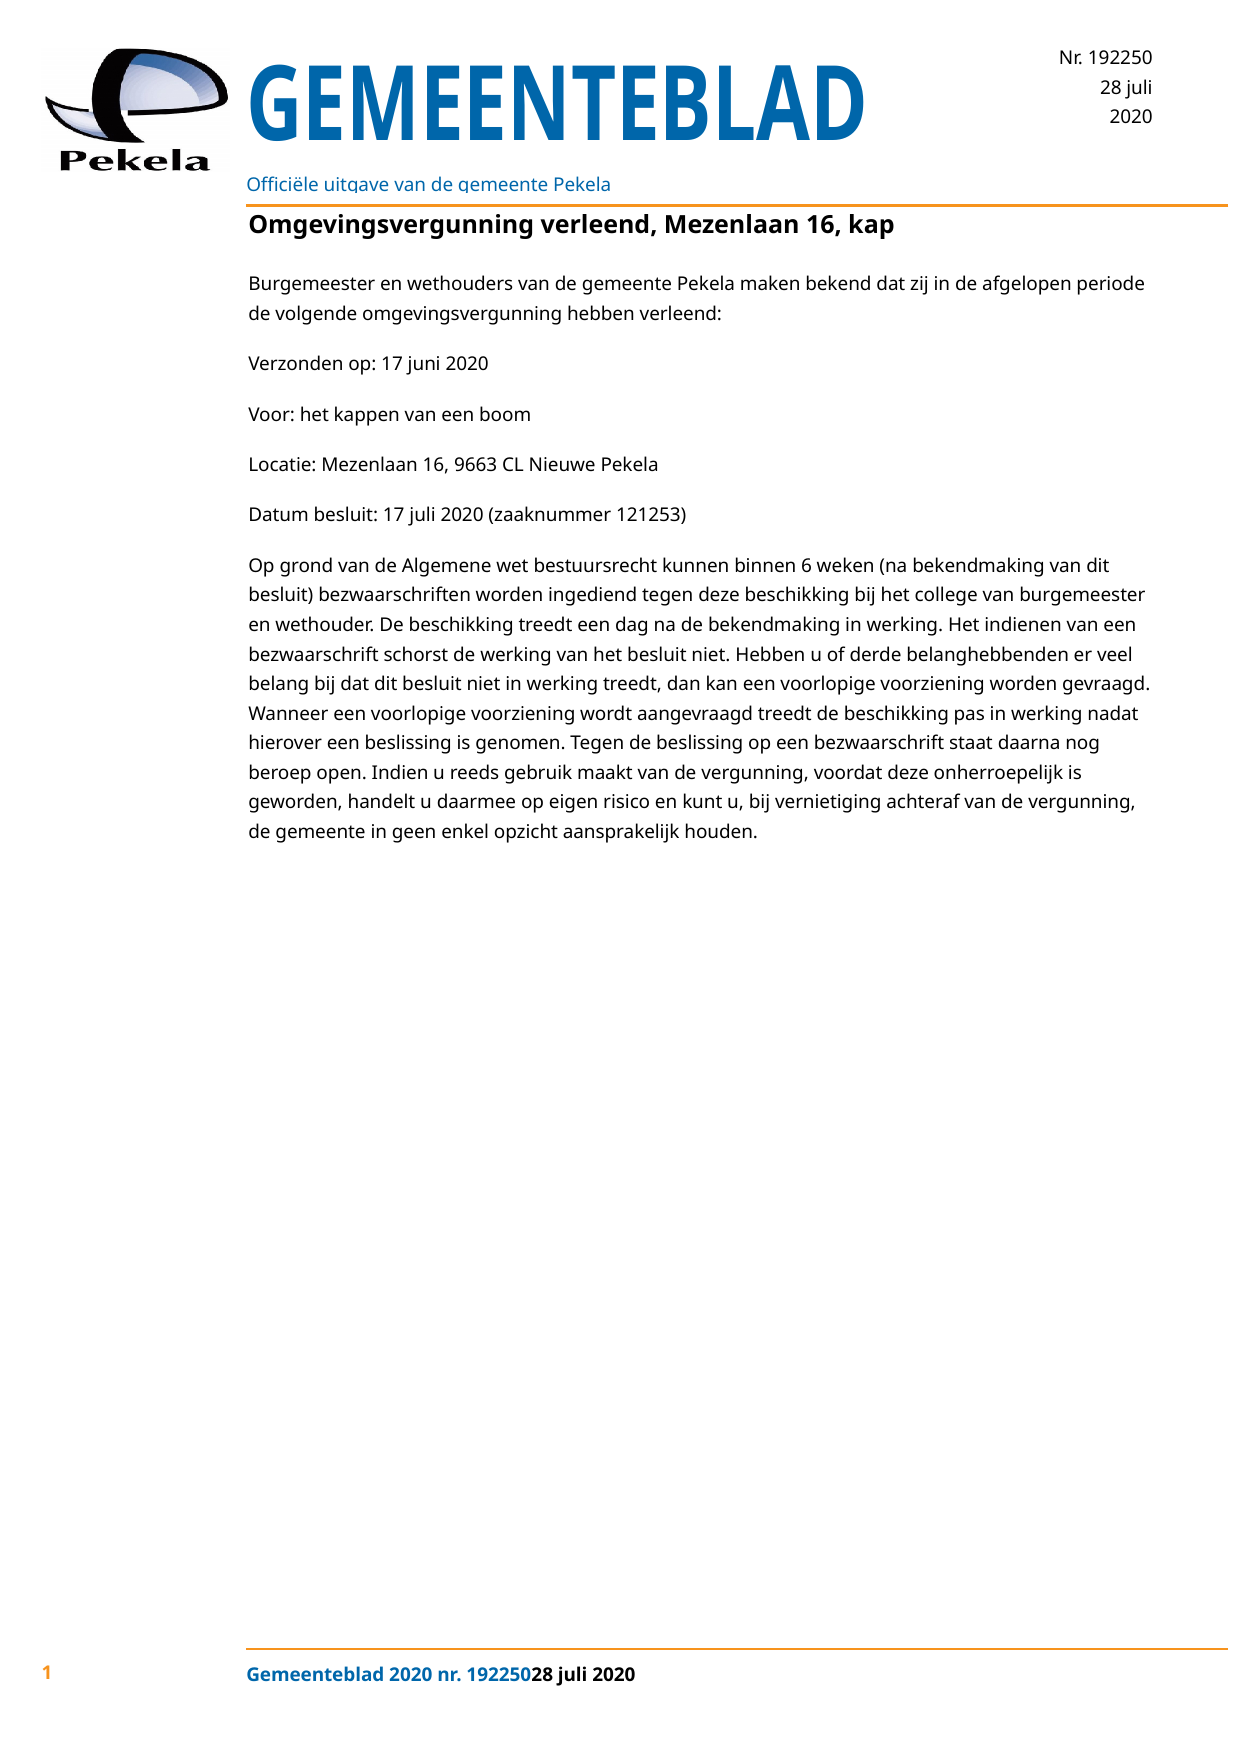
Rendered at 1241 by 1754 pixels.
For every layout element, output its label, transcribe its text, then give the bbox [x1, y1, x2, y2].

text Verzonden op: 17 juni 2020 [248, 350, 1152, 376]
text Op grond van de Algemene wet bestuursrecht kunnen binnen 6 weken (na bekendmaking van dit besluit) bezwaarschriften worden ingediend tegen deze beschikking bij het college van burgemeester en wethouder. De beschikking treedt een dag na de bekendmaking in werking. Het indienen van een bezwaarschrift schorst de werking van het besluit niet. Hebben u of derde belanghebbenden er veel belang bij dat dit besluit niet in werking treedt, dan kan een voorlopige voorziening worden gevraagd. Wanneer een voorlopige voorziening wordt aangevraagd treedt de beschikking pas in werking nadat hierover een beslissing is genomen. Tegen de beslissing op een bezwaarschrift staat daarna nog beroep open. Indien u reeds gebruik maakt van de vergunning, voordat deze onherroepelijk is geworden, handelt u daarmee op eigen risico en kunt u, bij vernietiging achteraf van de vergunning, de gemeente in geen enkel opzicht aansprakelijk houden. [248, 552, 1152, 844]
text Datum besluit: 17 juli 2020 (zaaknummer 121253) [248, 502, 1152, 527]
text Voor: het kappen van een boom [248, 401, 1152, 426]
picture [41, 47, 231, 172]
text Omgevingsvergunning verleend, Mezenlaan 16, kap [248, 207, 1152, 241]
text Burgemeester en wethouders van de gemeente Pekela maken bekend dat zij in de afgelopen periode de volgende omgevingsvergunning hebben verleend: [248, 270, 1152, 326]
text Locatie: Mezenlaan 16, 9663 CL Nieuwe Pekela [248, 451, 1152, 477]
